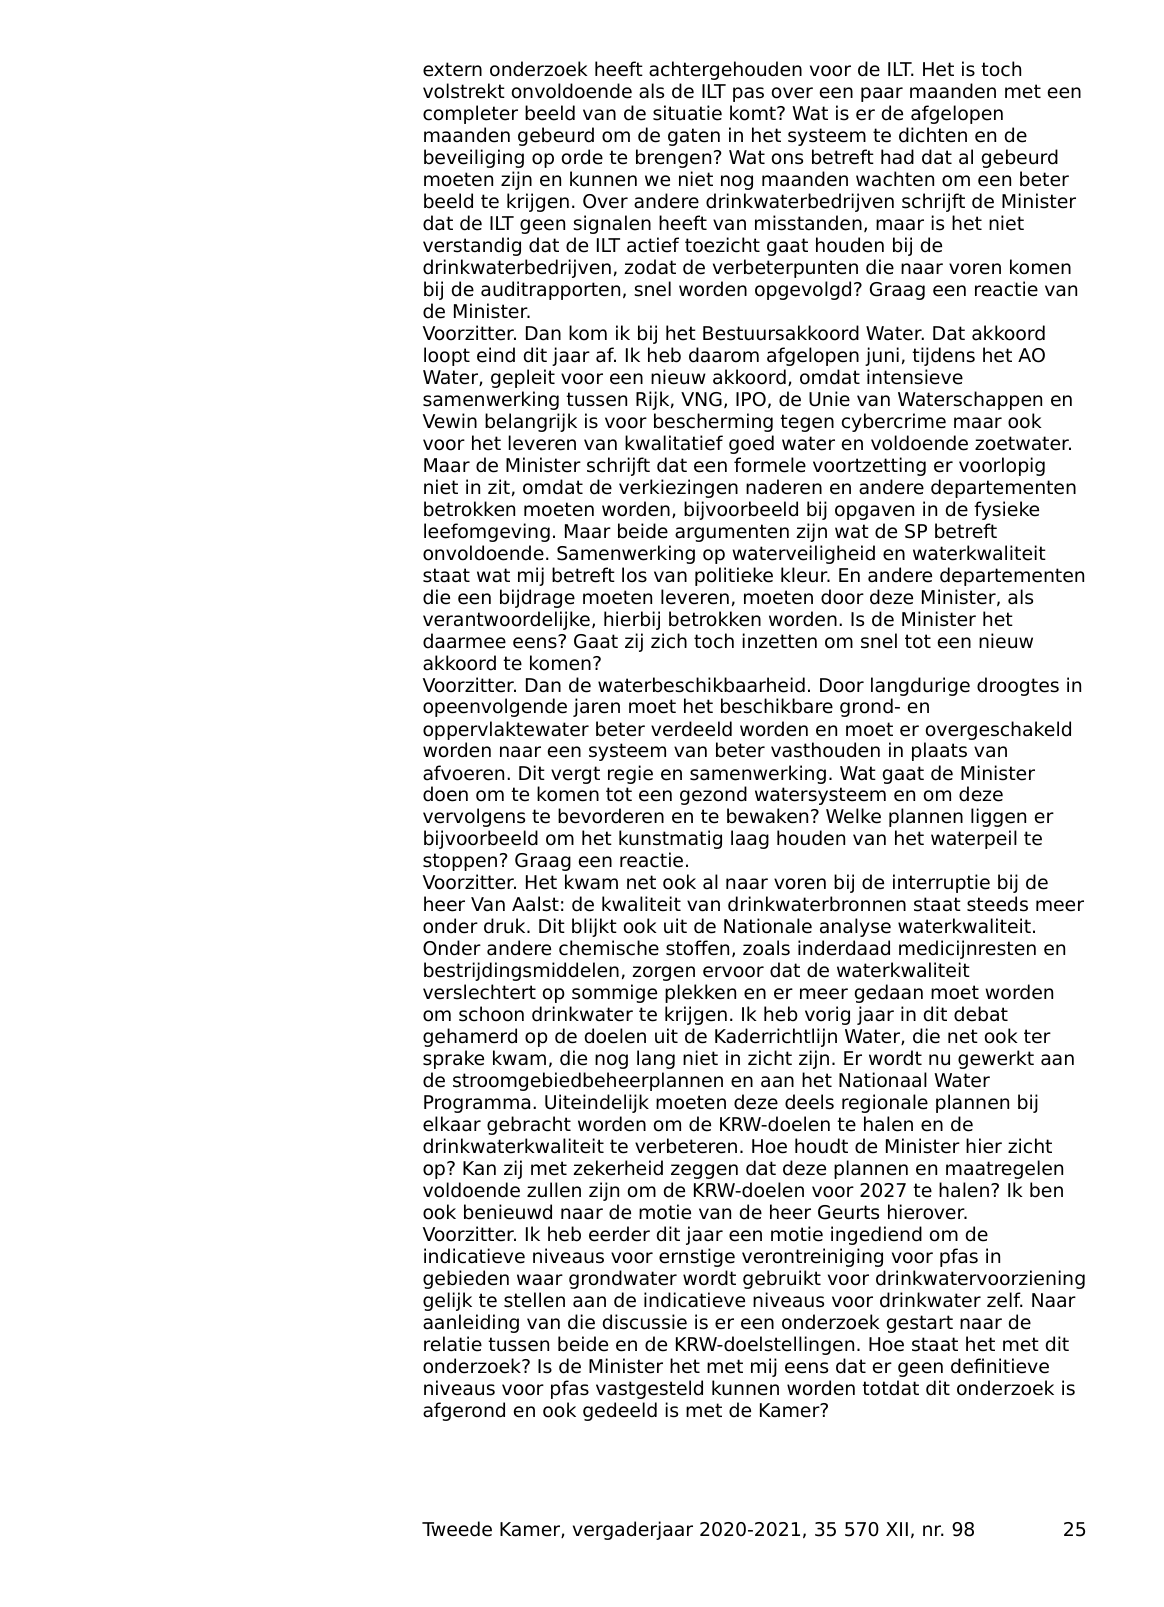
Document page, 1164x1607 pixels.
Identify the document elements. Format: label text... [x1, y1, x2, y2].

text extern onderzoek heeft achtergehouden voor de ILT. Het is toch volstrekt onvoldoende als de ILT pas over een paar maanden met een completer beeld van de situatie komt? Wat is er de afgelopen maanden gebeurd om de gaten in het systeem te dichten en de beveiliging op orde te brengen? Wat ons betreft had dat al gebeurd moeten zijn en kunnen we niet nog maanden wachten om een beter beeld te krijgen. Over andere drinkwaterbedrijven schrijft de Minister dat de ILT geen signalen heeft van misstanden, maar is het niet verstandig dat de ILT actief toezicht gaat houden bij de drinkwaterbedrijven, zodat de verbeterpunten die naar voren komen bij de auditrapporten, snel worden opgevolgd? Graag een reactie van de Minister. [422, 59, 1087, 323]
text Voorzitter. Het kwam net ook al naar voren bij de interruptie bij de heer Van Aalst: de kwaliteit van drinkwaterbronnen staat steeds meer onder druk. Dit blijkt ook uit de Nationale analyse waterkwaliteit. Onder andere chemische stoffen, zoals inderdaad medicijnresten en bestrijdingsmiddelen, zorgen ervoor dat de waterkwaliteit verslechtert op sommige plekken en er meer gedaan moet worden om schoon drinkwater te krijgen. Ik heb vorig jaar in dit debat gehamerd op de doelen uit de Kaderrichtlijn Water, die net ook ter sprake kwam, die nog lang niet in zicht zijn. Er wordt nu gewerkt aan de stroomgebiedbeheerplannen en aan het Nationaal Water Programma. Uiteindelijk moeten deze deels regionale plannen bij elkaar gebracht worden om de KRW-doelen te halen en de drinkwaterkwaliteit te verbeteren. Hoe houdt de Minister hier zicht op? Kan zij met zekerheid zeggen dat deze plannen en maatregelen voldoende zullen zijn om de KRW-doelen voor 2027 te halen? Ik ben ook benieuwd naar de motie van de heer Geurts hierover. [422, 872, 1087, 1224]
text Voorzitter. Ik heb eerder dit jaar een motie ingediend om de indicatieve niveaus voor ernstige verontreiniging voor pfas in gebieden waar grondwater wordt gebruikt voor drinkwatervoorziening gelijk te stellen aan de indicatieve niveaus voor drinkwater zelf. Naar aanleiding van die discussie is er een onderzoek gestart naar de relatie tussen beide en de KRW-doelstellingen. Hoe staat het met dit onderzoek? Is de Minister het met mij eens dat er geen definitieve niveaus voor pfas vastgesteld kunnen worden totdat dit onderzoek is afgerond en ook gedeeld is met de Kamer? [422, 1224, 1087, 1422]
text Voorzitter. Dan kom ik bij het Bestuursakkoord Water. Dat akkoord loopt eind dit jaar af. Ik heb daarom afgelopen juni, tijdens het AO Water, gepleit voor een nieuw akkoord, omdat intensieve samenwerking tussen Rijk, VNG, IPO, de Unie van Waterschappen en Vewin belangrijk is voor bescherming tegen cybercrime maar ook voor het leveren van kwalitatief goed water en voldoende zoetwater. Maar de Minister schrijft dat een formele voortzetting er voorlopig niet in zit, omdat de verkiezingen naderen en andere departementen betrokken moeten worden, bijvoorbeeld bij opgaven in de fysieke leefomgeving. Maar beide argumenten zijn wat de SP betreft onvoldoende. Samenwerking op waterveiligheid en waterkwaliteit staat wat mij betreft los van politieke kleur. En andere departementen die een bijdrage moeten leveren, moeten door deze Minister, als verantwoordelijke, hierbij betrokken worden. Is de Minister het daarmee eens? Gaat zij zich toch inzetten om snel tot een nieuw akkoord te komen? [422, 323, 1087, 674]
text Voorzitter. Dan de waterbeschikbaarheid. Door langdurige droogtes in opeenvolgende jaren moet het beschikbare grond- en oppervlaktewater beter verdeeld worden en moet er overgeschakeld worden naar een systeem van beter vasthouden in plaats van afvoeren. Dit vergt regie en samenwerking. Wat gaat de Minister doen om te komen tot een gezond watersysteem en om deze vervolgens te bevorderen en te bewaken? Welke plannen liggen er bijvoorbeeld om het kunstmatig laag houden van het waterpeil te stoppen? Graag een reactie. [422, 674, 1087, 872]
